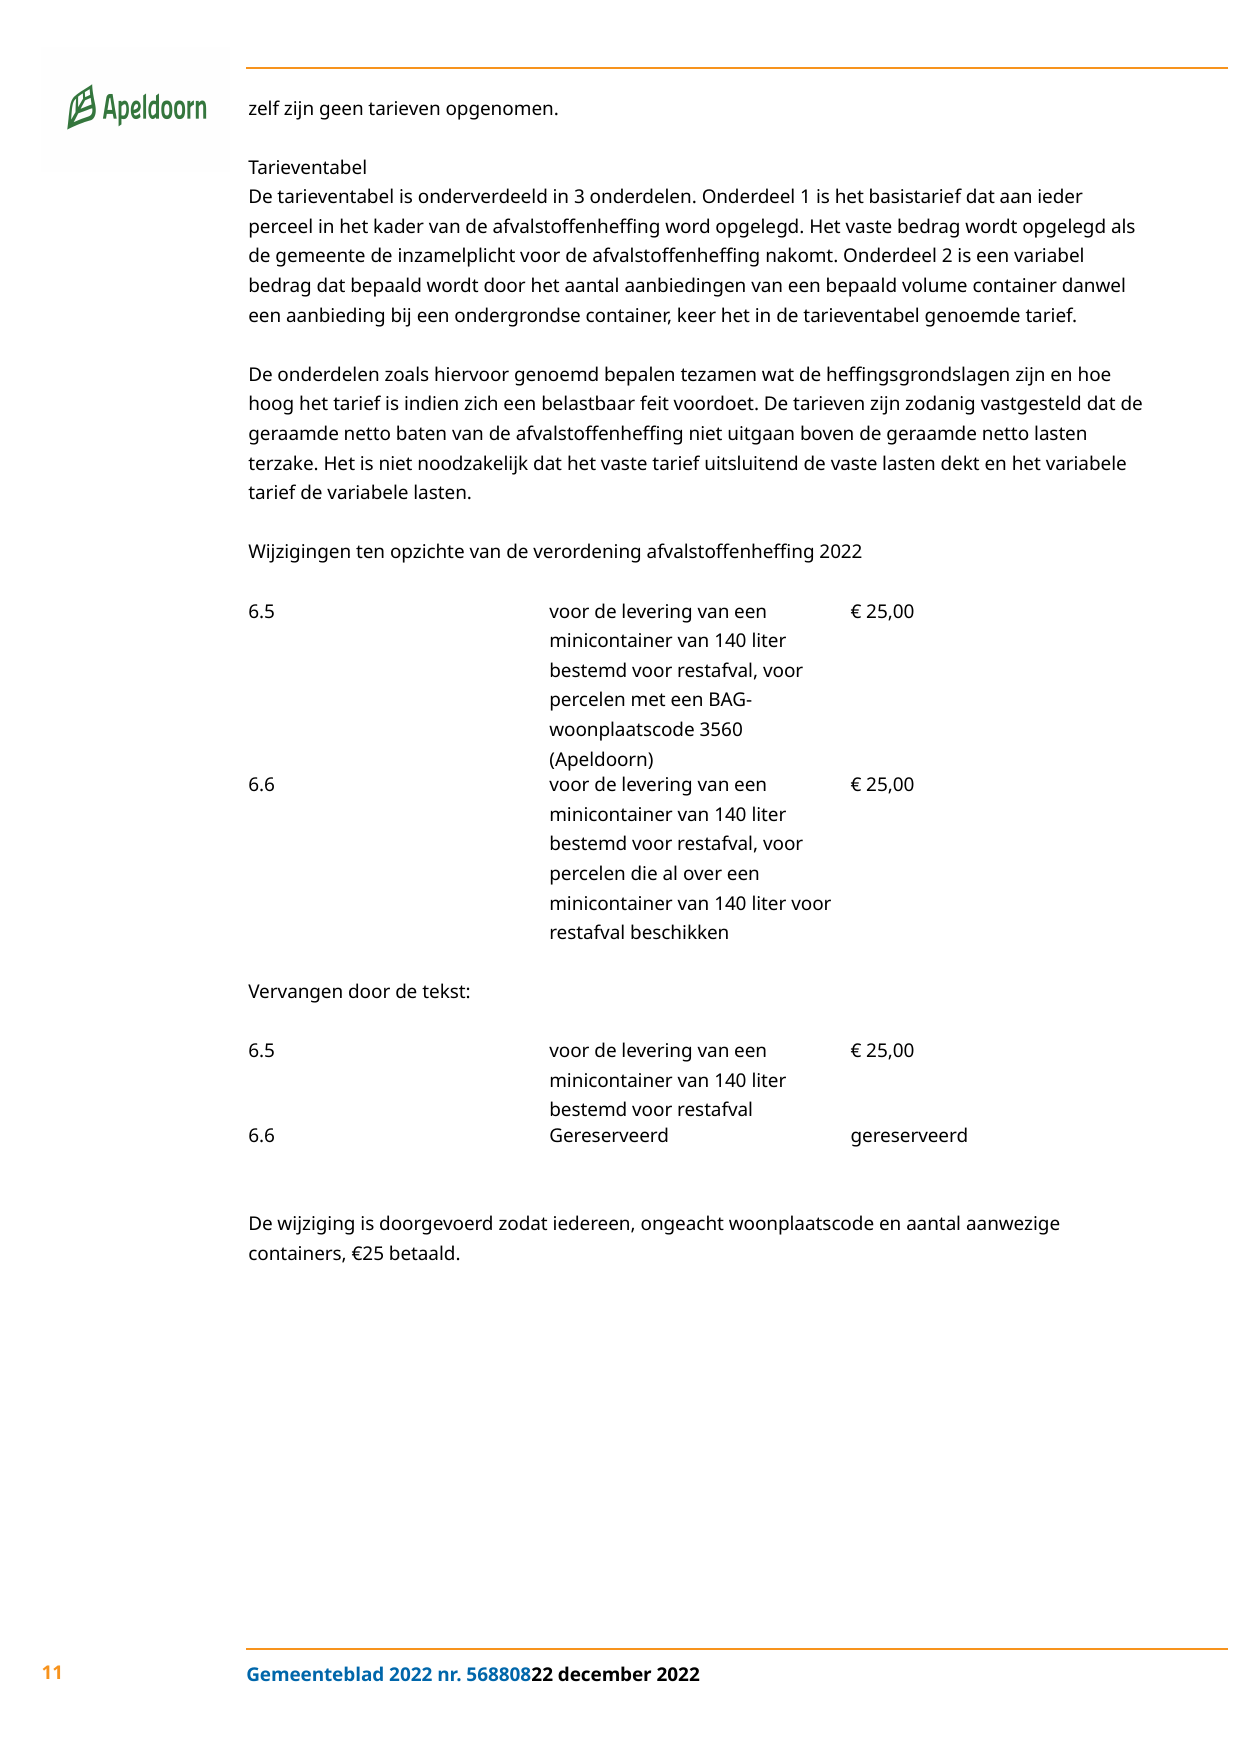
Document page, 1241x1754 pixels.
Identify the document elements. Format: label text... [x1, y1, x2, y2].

table_cell gereserveerd [850, 1122, 1152, 1148]
table_header 6.5 [248, 598, 549, 771]
table_header voor de levering van een minicontainer van 140 liter bestemd voor restafval [549, 1037, 850, 1122]
table_header voor de levering van een minicontainer van 140 liter bestemd voor restafval, voor percelen met een BAG-woonplaatscode 3560 (Apeldoorn) [549, 598, 850, 771]
table_cell 6.6 [248, 1122, 549, 1148]
table_header 6.5 [248, 1037, 549, 1122]
table_cell 6.6 [248, 771, 549, 945]
text De onderdelen zoals hiervoor genoemd bepalen tezamen wat de heffingsgrondslagen zijn en hoe hoog het tarief is indien zich een belastbaar feit voordoet. De tarieven zijn zodanig vastgesteld dat de geraamde netto baten van de afvalstoffenheffing niet uitgaan boven de geraamde netto lasten terzake. Het is niet noodzakelijk dat het vaste tarief uitsluitend de vaste lasten dekt en het variabele tarief de variabele lasten. [248, 361, 1152, 505]
text Tarieventabel [248, 154, 1152, 180]
table_cell voor de levering van een minicontainer van 140 liter bestemd voor restafval, voor percelen die al over een minicontainer van 140 liter voor restafval beschikken [549, 771, 850, 945]
text Wijzigingen ten opzichte van de verordening afvalstoffenheffing 2022 [248, 538, 1152, 564]
text Vervangen door de tekst: [248, 978, 1152, 1004]
table_cell € 25,00 [850, 771, 1152, 945]
table_cell Gereserveerd [549, 1122, 850, 1148]
picture [41, 47, 231, 172]
text zelf zijn geen tarieven opgenomen. [248, 95, 1152, 121]
text De wijziging is doorgevoerd zodat iedereen, ongeacht woonplaatscode en aantal aanwezige containers, €25 betaald. [248, 1210, 1152, 1266]
table_header € 25,00 [850, 598, 1152, 771]
text De tarieventabel is onderverdeeld in 3 onderdelen. Onderdeel 1 is het basistarief dat aan ieder perceel in het kader van de afvalstoffenheffing word opgelegd. Het vaste bedrag wordt opgelegd als de gemeente de inzamelplicht voor de afvalstoffenheffing nakomt. Onderdeel 2 is een variabel bedrag dat bepaald wordt door het aantal aanbiedingen van een bepaald volume container danwel een aanbieding bij een ondergrondse container, keer het in de tarieventabel genoemde tarief. [248, 183, 1152, 328]
table_header € 25,00 [850, 1037, 1152, 1122]
